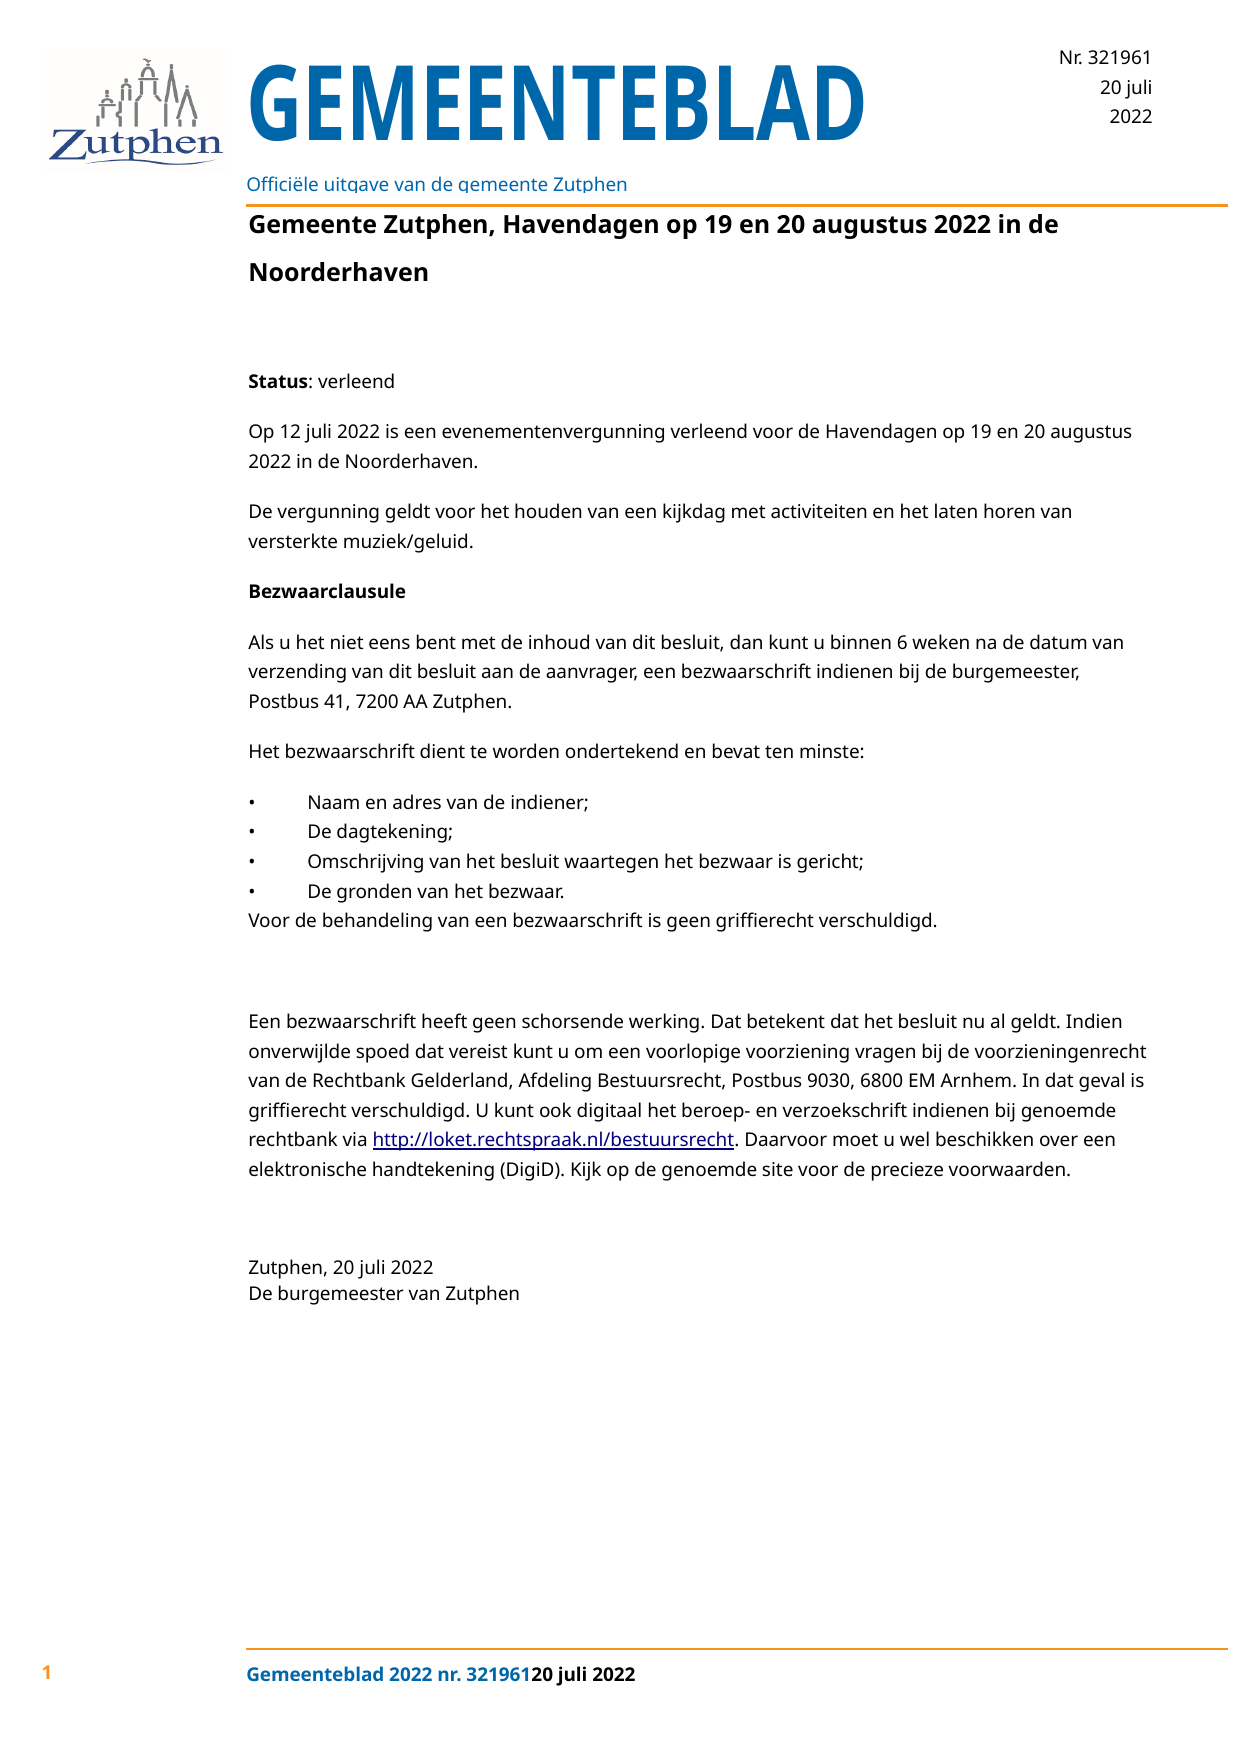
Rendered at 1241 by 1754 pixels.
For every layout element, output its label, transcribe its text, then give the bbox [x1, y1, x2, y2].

text Bezwaarclausule [248, 579, 1152, 604]
text Een bezwaarschrift heeft geen schorsende werking. Dat betekent dat het besluit nu al geldt. Indien onverwijlde spoed dat vereist kunt u om een voorlopige voorziening vragen bij de voorzieningenrecht van de Rechtbank Gelderland, Afdeling Bestuursrecht, Postbus 9030, 6800 EM Arnhem. In dat geval is griffierecht verschuldigd. U kunt ook digitaal het beroep- en verzoekschrift indienen bij genoemde rechtbank via http://loket.rechtspraak.nl/bestuursrecht. Daarvoor moet u wel beschikken over een elektronische handtekening (DigiD). Kijk op de genoemde site voor de precieze voorwaarden. [248, 1008, 1152, 1182]
text Zutphen, 20 juli 2022 [248, 1254, 1152, 1280]
text Status: verleend [248, 368, 1152, 394]
text Als u het niet eens bent met de inhoud van dit besluit, dan kunt u binnen 6 weken na de datum van verzending van dit besluit aan de aanvrager, een bezwaarschrift indienen bij de burgemeester, Postbus 41, 7200 AA Zutphen. [248, 629, 1152, 714]
text Het bezwaarschrift dient te worden ondertekend en bevat ten minste: [248, 739, 1152, 764]
list Naam en adres van de indiener; [248, 789, 1152, 815]
text Gemeente Zutphen, Havendagen op 19 en 20 augustus 2022 in de Noorderhaven [248, 207, 1152, 288]
text De burgemeester van Zutphen [248, 1280, 1152, 1306]
picture [41, 47, 231, 172]
text Op 12 juli 2022 is een evenementenvergunning verleend voor de Havendagen op 19 en 20 augustus 2022 in de Noorderhaven. [248, 419, 1152, 474]
list De dagtekening; [248, 819, 1152, 844]
list Omschrijving van het besluit waartegen het bezwaar is gericht; [248, 848, 1152, 874]
text De vergunning geldt voor het houden van een kijkdag met activiteiten en het laten horen van versterkte muziek/geluid. [248, 499, 1152, 554]
text Voor de behandeling van een bezwaarschrift is geen griffierecht verschuldigd. [248, 907, 1152, 933]
list De gronden van het bezwaar. [248, 878, 1152, 904]
